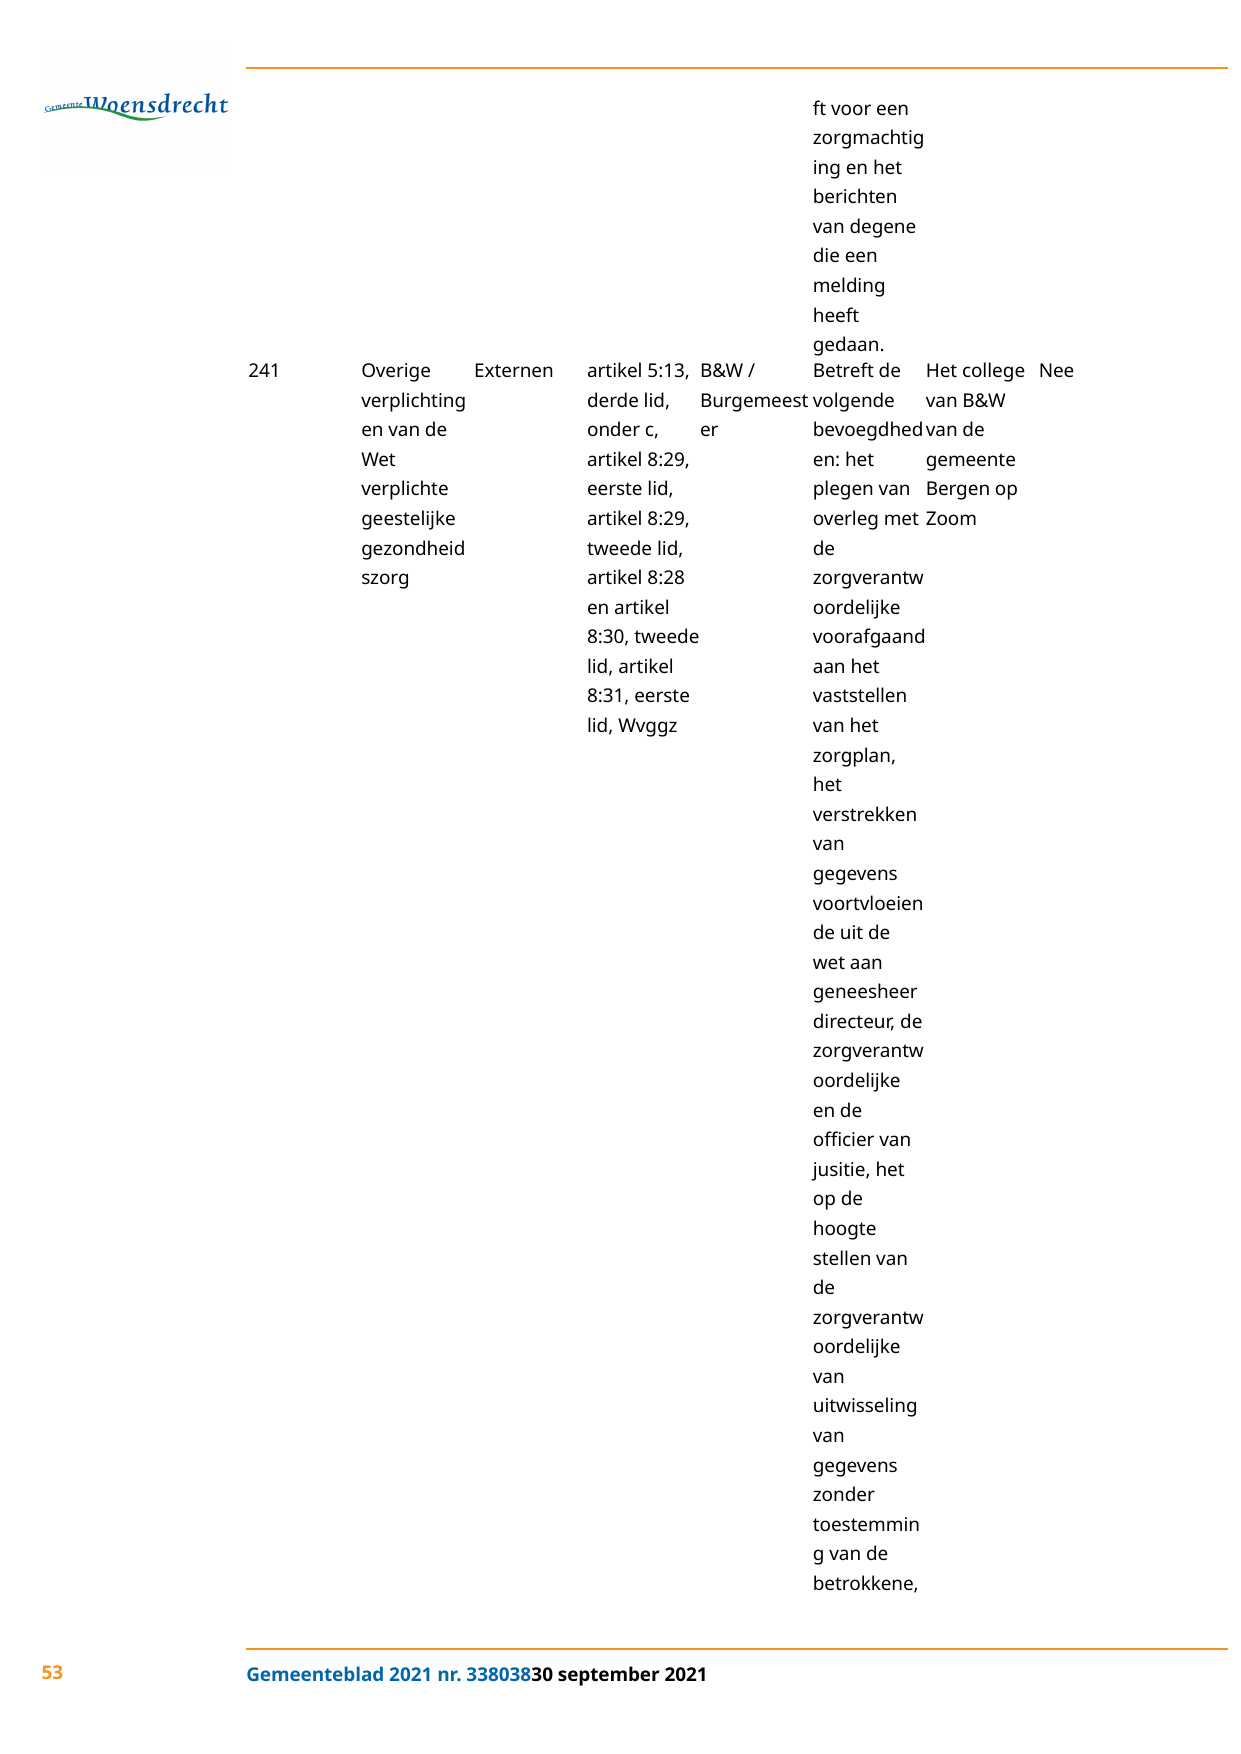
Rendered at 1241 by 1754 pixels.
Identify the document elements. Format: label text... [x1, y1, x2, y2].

table_cell Externen [474, 357, 587, 1596]
table_cell Nee [1039, 357, 1152, 1596]
table_cell B&W / Burgemeester [700, 357, 813, 1596]
table_cell [248, 95, 361, 357]
picture [41, 47, 231, 172]
table_cell 241 [248, 357, 361, 1596]
table_cell [700, 95, 813, 357]
table_cell [1039, 95, 1152, 357]
table_cell Het college van B&W van de gemeente Bergen op Zoom [926, 357, 1038, 1596]
table_cell artikel 5:13, derde lid, onder c, artikel 8:29, eerste lid, artikel 8:29, tweede lid, artikel 8:28 en artikel 8:30, tweede lid, artikel 8:31, eerste lid, Wvggz [587, 357, 700, 1596]
table_cell [361, 95, 474, 357]
table_cell Overige verplichtingen van de Wet verplichte geestelijke gezondheidszorg [361, 357, 474, 1596]
table_cell [474, 95, 587, 357]
table_cell Betreft de volgende bevoegdheden: het plegen van overleg met de zorgverantwoordelijke voorafgaand aan het vaststellen van het zorgplan, het verstrekken van gegevens voortvloeiende uit de wet aan geneesheerdirecteur, de zorgverantwoordelijke en de officier van jusitie, het op de hoogte stellen van de zorgverantwoordelijke van uitwisseling van gegevens zonder toestemming van de betrokkene, [813, 357, 926, 1596]
table_cell [587, 95, 700, 357]
table_cell ft voor een zorgmachtiging en het berichten van degene die een melding heeft gedaan. [813, 95, 926, 357]
table_cell [926, 95, 1038, 357]
